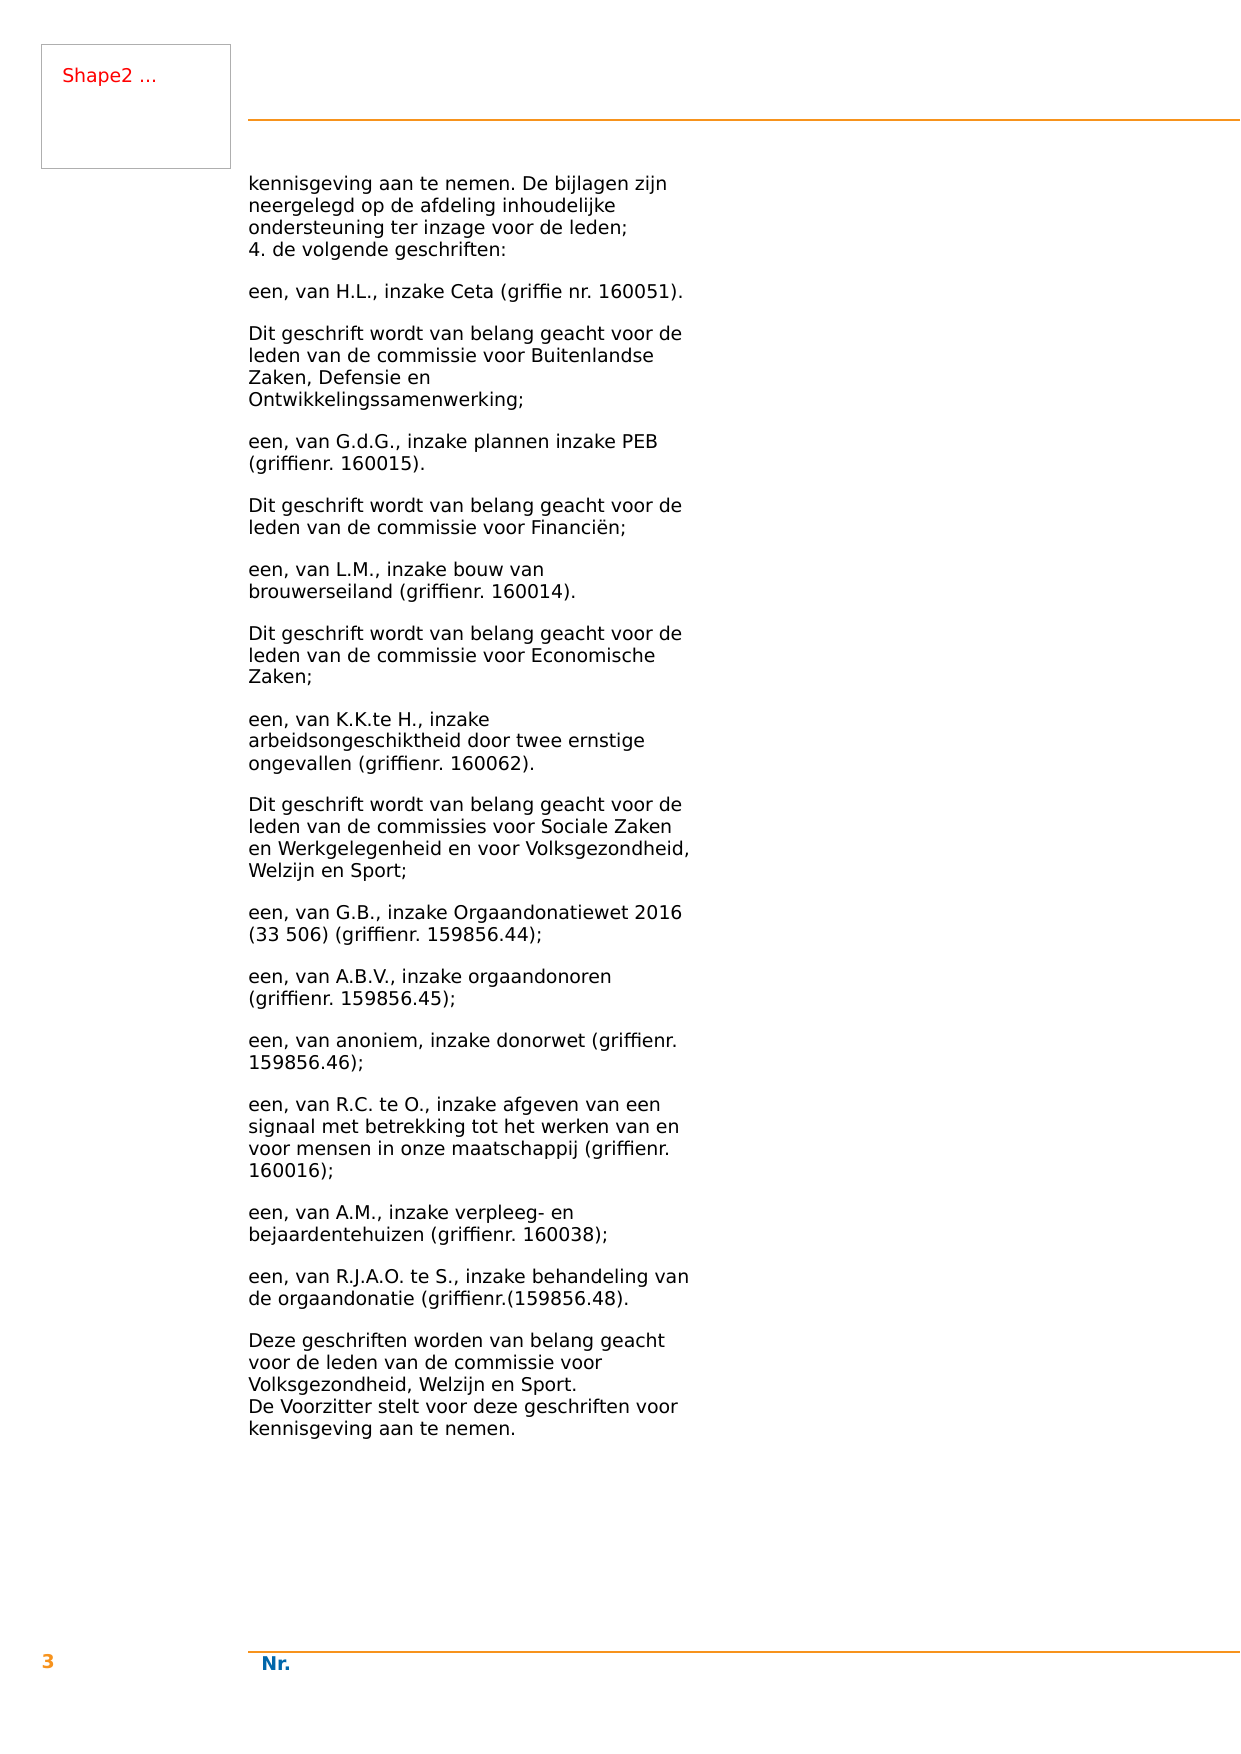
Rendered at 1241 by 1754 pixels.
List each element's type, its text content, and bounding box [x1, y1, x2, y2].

text een, van G.B., inzake Orgaandonatiewet 2016 (33 506) (griffienr. 159856.44); [248, 902, 691, 946]
text Deze geschriften worden van belang geacht voor de leden van de commissie voor Volksgezondheid, Welzijn en Sport. [248, 1330, 691, 1396]
text Dit geschrift wordt van belang geacht voor de leden van de commissies voor Sociale Zaken en Werkgelegenheid en voor Volksgezondheid, Welzijn en Sport; [248, 794, 691, 882]
text kennisgeving aan te nemen. De bijlagen zijn neergelegd op de afdeling inhoudelijke ondersteuning ter inzage voor de leden; [248, 173, 691, 239]
text een, van R.J.A.O. te S., inzake behandeling van de orgaandonatie (griffienr.(159856.48). [248, 1266, 691, 1310]
text 4. de volgende geschriften: [248, 239, 691, 261]
text Dit geschrift wordt van belang geacht voor de leden van de commissie voor Buitenlandse Zaken, Defensie en Ontwikkelingssamenwerking; [248, 323, 691, 411]
text een, van H.L., inzake Ceta (griffie nr. 160051). [248, 281, 691, 303]
text een, van A.M., inzake verpleeg- en bejaardentehuizen (griffienr. 160038); [248, 1202, 691, 1246]
text De Voorzitter stelt voor deze geschriften voor kennisgeving aan te nemen. [248, 1396, 691, 1440]
text een, van L.M., inzake bouw van brouwerseiland (griffienr. 160014). [248, 558, 691, 602]
text een, van R.C. te O., inzake afgeven van een signaal met betrekking tot het werken van en voor mensen in onze maatschappij (griffienr. 160016); [248, 1094, 691, 1182]
text Dit geschrift wordt van belang geacht voor de leden van de commissie voor Financiën; [248, 494, 691, 538]
text een, van K.K.te H., inzake arbeidsongeschiktheid door twee ernstige ongevallen (griffienr. 160062). [248, 708, 691, 774]
text een, van anoniem, inzake donorwet (griffienr. 159856.46); [248, 1030, 691, 1074]
text Dit geschrift wordt van belang geacht voor de leden van de commissie voor Economische Zaken; [248, 622, 691, 688]
text een, van A.B.V., inzake orgaandonoren (griffienr. 159856.45); [248, 966, 691, 1010]
text een, van G.d.G., inzake plannen inzake PEB (griffienr. 160015). [248, 431, 691, 474]
